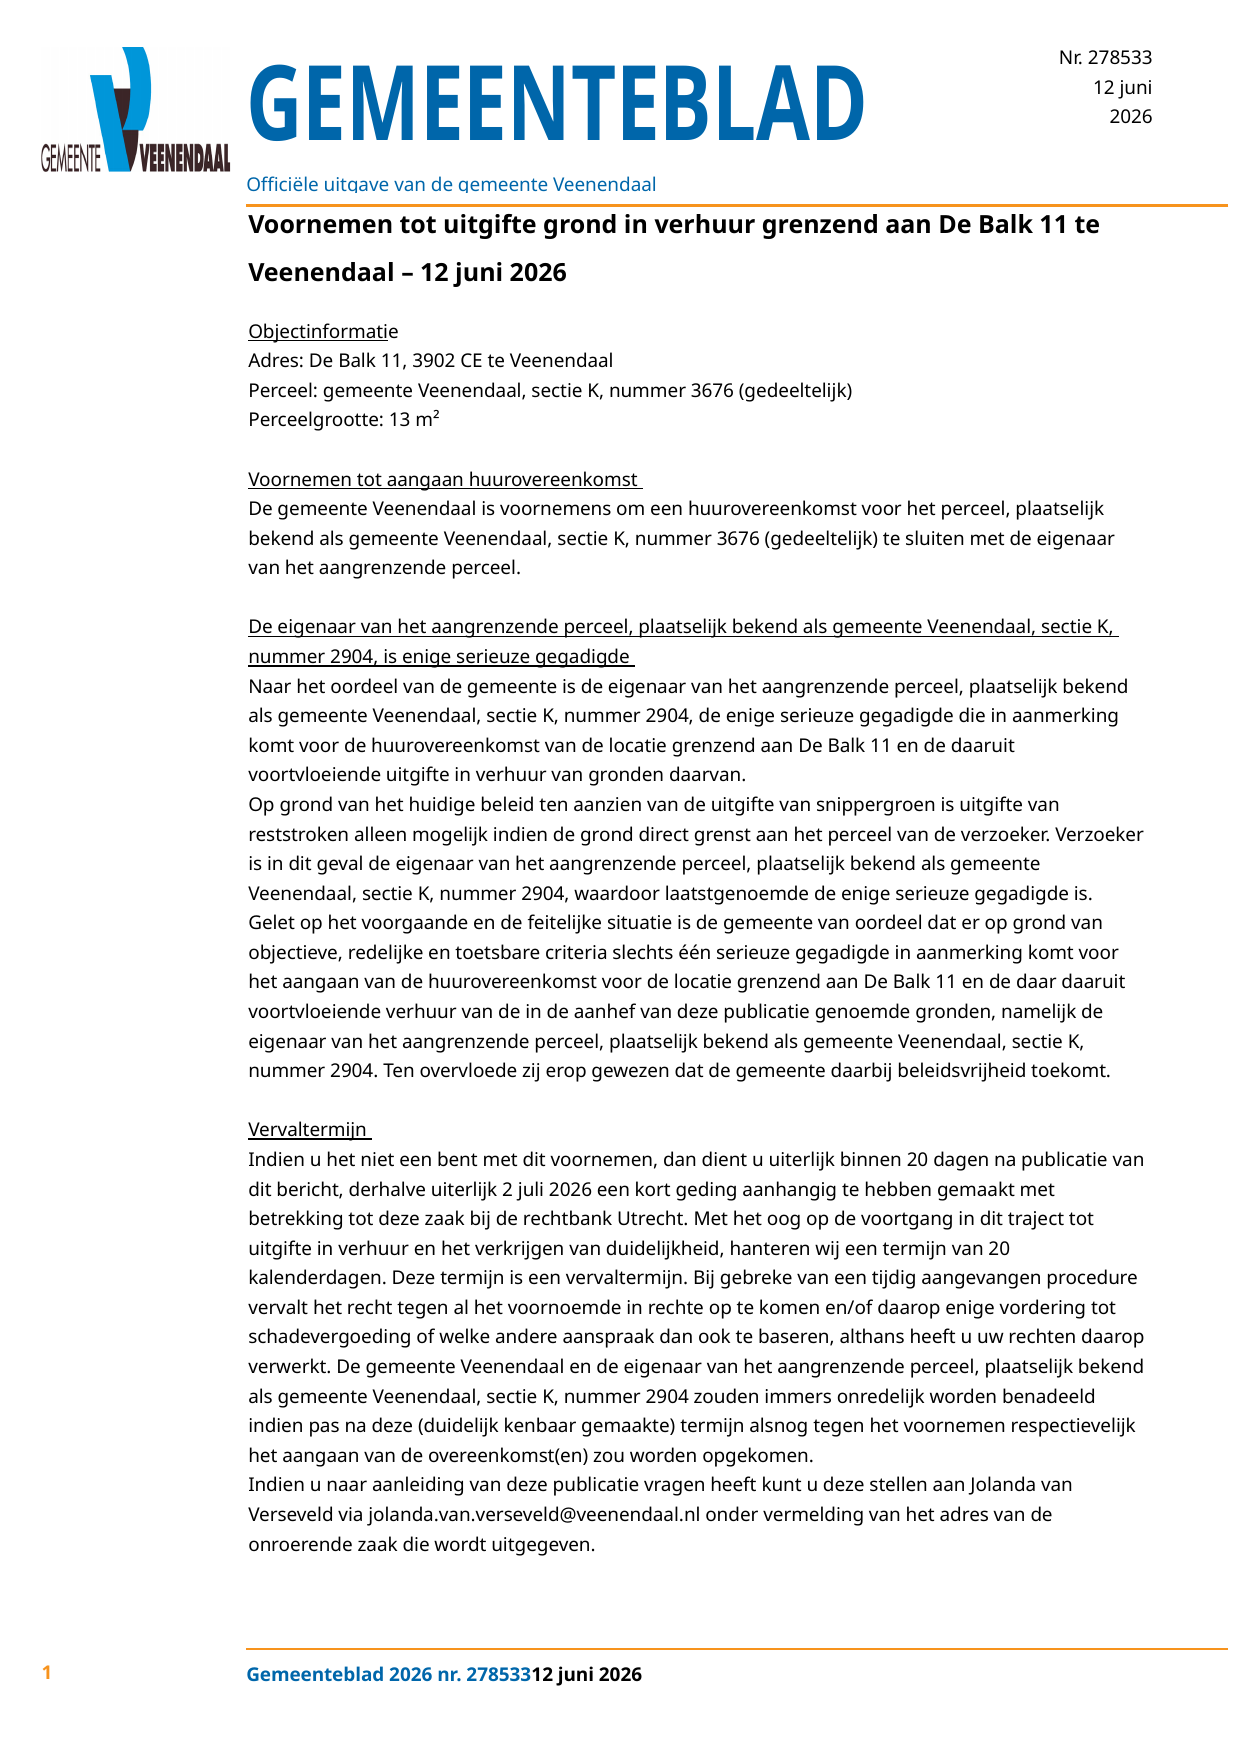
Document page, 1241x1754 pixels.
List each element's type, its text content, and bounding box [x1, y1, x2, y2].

picture [41, 47, 130, 172]
text De eigenaar van het aangrenzende perceel, plaatselijk bekend als gemeente Veenendaal, sectie K, nummer 2904, is enige serieuze gegadigde [248, 614, 1152, 669]
picture [123, 47, 231, 172]
text Op grond van het huidige beleid ten aanzien van de uitgifte van snippergroen is uitgifte van reststroken alleen mogelijk indien de grond direct grenst aan het perceel van de verzoeker. Verzoeker is in dit geval de eigenaar van het aangrenzende perceel, plaatselijk bekend als gemeente Veenendaal, sectie K, nummer 2904, waardoor laatstgenoemde de enige serieuze gegadigde is. [248, 791, 1152, 906]
text Perceel: gemeente Veenendaal, sectie K, nummer 3676 (gedeeltelijk) [248, 377, 1152, 403]
text De gemeente Veenendaal is voornemens om een huurovereenkomst voor het perceel, plaatselijk bekend als gemeente Veenendaal, sectie K, nummer 3676 (gedeeltelijk) te sluiten met de eigenaar van het aangrenzende perceel. [248, 495, 1152, 580]
text Indien u naar aanleiding van deze publicatie vragen heeft kunt u deze stellen aan Jolanda van Verseveld via jolanda.van.verseveld@veenendaal.nl onder vermelding van het adres van de onroerende zaak die wordt uitgegeven. [248, 1472, 1152, 1557]
text Objectinformatie [248, 318, 1152, 344]
text Voornemen tot uitgifte grond in verhuur grenzend aan De Balk 11 te Veenendaal – 12 juni 2026 [248, 207, 1152, 288]
text Indien u het niet een bent met dit voornemen, dan dient u uiterlijk binnen 20 dagen na publicatie van dit bericht, derhalve uiterlijk 2 juli 2026 een kort geding aanhangig te hebben gemaakt met betrekking tot deze zaak bij de rechtbank Utrecht. Met het oog op de voortgang in dit traject tot uitgifte in verhuur en het verkrijgen van duidelijkheid, hanteren wij een termijn van 20 kalenderdagen. Deze termijn is een vervaltermijn. Bij gebreke van een tijdig aangevangen procedure vervalt het recht tegen al het voornoemde in rechte op te komen en/of daarop enige vordering tot schadevergoeding of welke andere aanspraak dan ook te baseren, althans heeft u uw rechten daarop verwerkt. De gemeente Veenendaal en de eigenaar van het aangrenzende perceel, plaatselijk bekend als gemeente Veenendaal, sectie K, nummer 2904 zouden immers onredelijk worden benadeeld indien pas na deze (duidelijk kenbaar gemaakte) termijn alsnog tegen het voornemen respectievelijk het aangaan van de overeenkomst(en) zou worden opgekomen. [248, 1146, 1152, 1468]
text Voornemen tot aangaan huurovereenkomst [248, 466, 1152, 492]
text Perceelgrootte: 13 m² [248, 407, 1152, 432]
text Naar het oordeel van de gemeente is de eigenaar van het aangrenzende perceel, plaatselijk bekend als gemeente Veenendaal, sectie K, nummer 2904, de enige serieuze gegadigde die in aanmerking komt voor de huurovereenkomst van de locatie grenzend aan De Balk 11 en de daaruit voortvloeiende uitgifte in verhuur van gronden daarvan. [248, 673, 1152, 787]
text Adres: De Balk 11, 3902 CE te Veenendaal [248, 347, 1152, 373]
text Vervaltermijn [248, 1117, 1152, 1142]
text Gelet op het voorgaande en de feitelijke situatie is de gemeente van oordeel dat er op grond van objectieve, redelijke en toetsbare criteria slechts één serieuze gegadigde in aanmerking komt voor het aangaan van de huurovereenkomst voor de locatie grenzend aan De Balk 11 en de daar daaruit voortvloeiende verhuur van de in de aanhef van deze publicatie genoemde gronden, namelijk de eigenaar van het aangrenzende perceel, plaatselijk bekend als gemeente Veenendaal, sectie K, nummer 2904. Ten overvloede zij erop gewezen dat de gemeente daarbij beleidsvrijheid toekomt. [248, 909, 1152, 1083]
